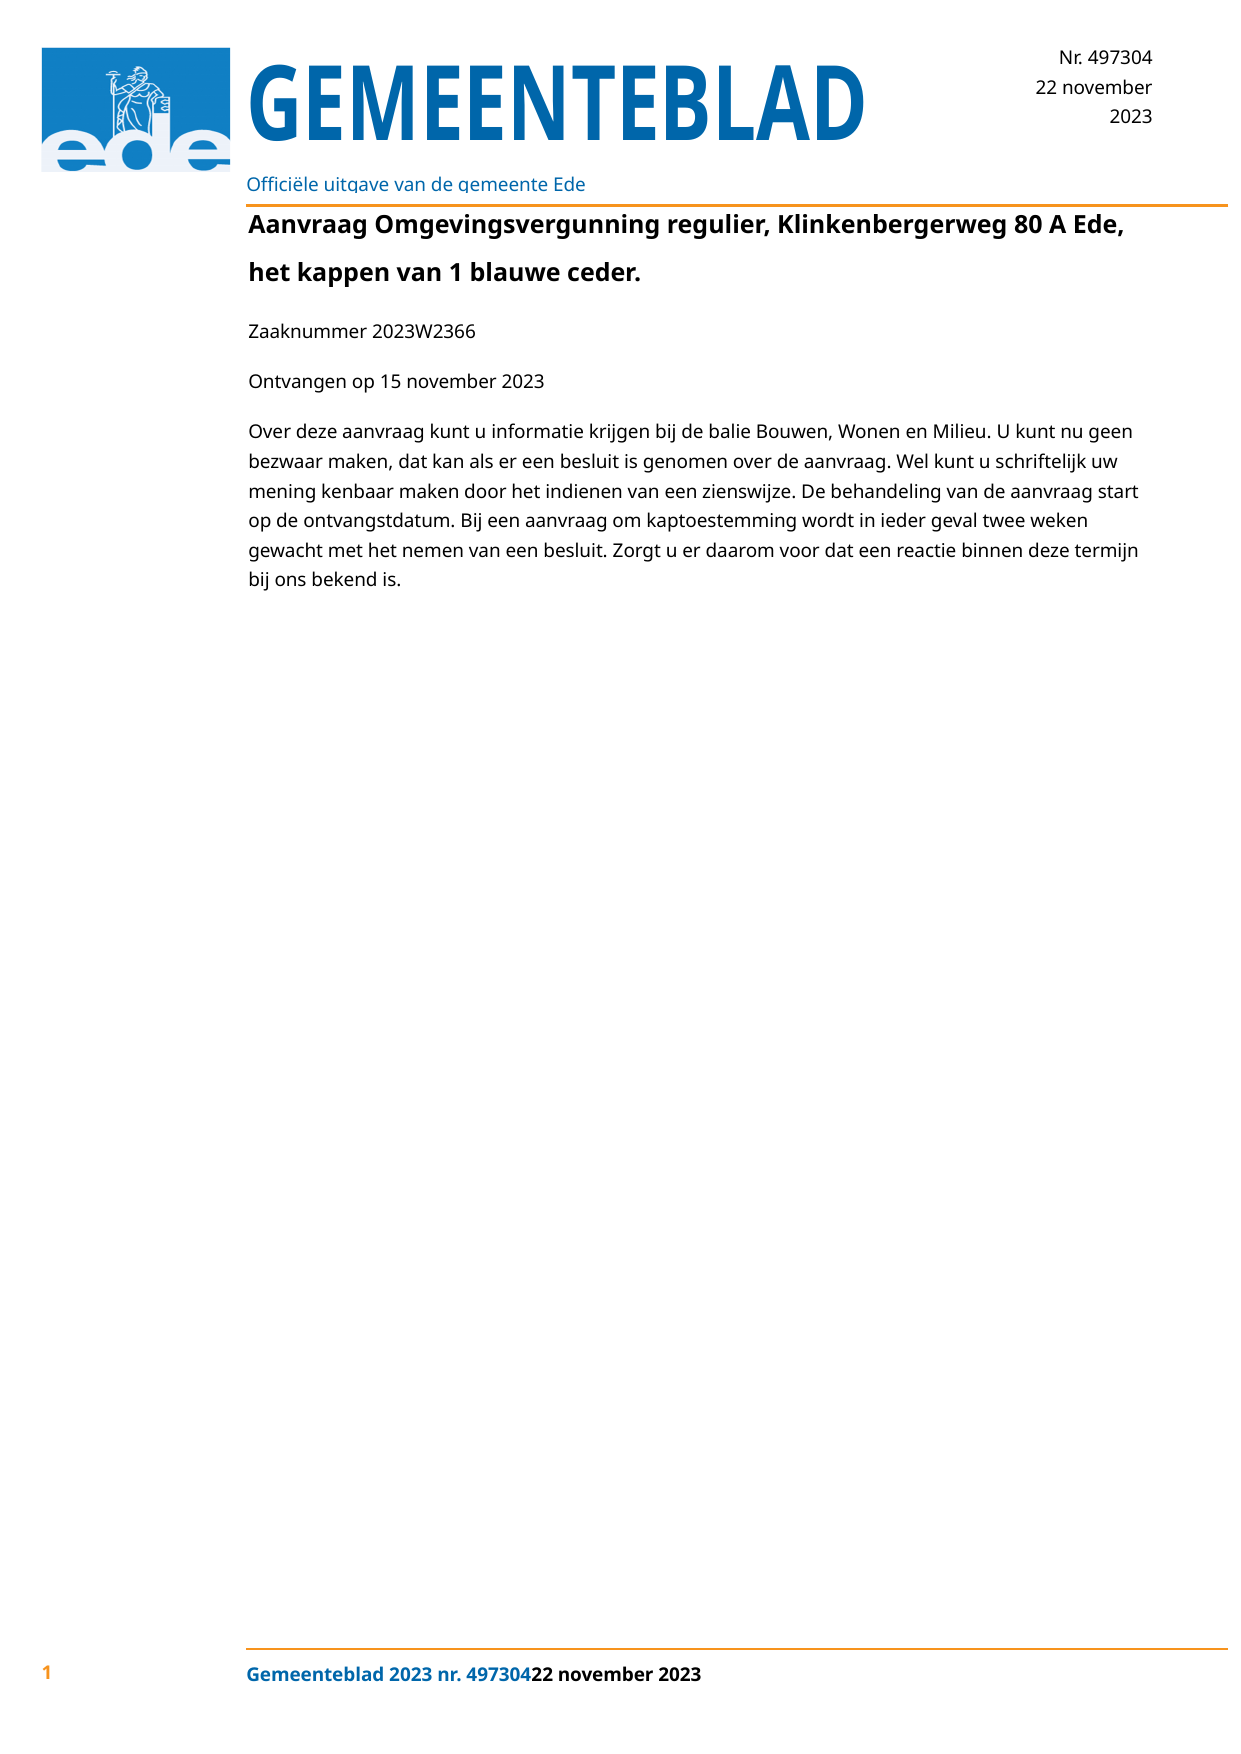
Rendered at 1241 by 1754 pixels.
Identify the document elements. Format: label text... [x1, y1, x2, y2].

text Zaaknummer 2023W2366 [248, 318, 1152, 344]
text Aanvraag Omgevingsvergunning regulier, Klinkenbergerweg 80 A Ede, het kappen van 1 blauwe ceder. [248, 207, 1152, 288]
picture [41, 47, 231, 172]
text Ontvangen op 15 november 2023 [248, 368, 1152, 394]
text Over deze aanvraag kunt u informatie krijgen bij de balie Bouwen, Wonen en Milieu. U kunt nu geen bezwaar maken, dat kan als er een besluit is genomen over de aanvraag. Wel kunt u schriftelijk uw mening kenbaar maken door het indienen van een zienswijze. De behandeling van de aanvraag start op de ontvangstdatum. Bij een aanvraag om kaptoestemming wordt in ieder geval twee weken gewacht met het nemen van een besluit. Zorgt u er daarom voor dat een reactie binnen deze termijn bij ons bekend is. [248, 419, 1152, 592]
